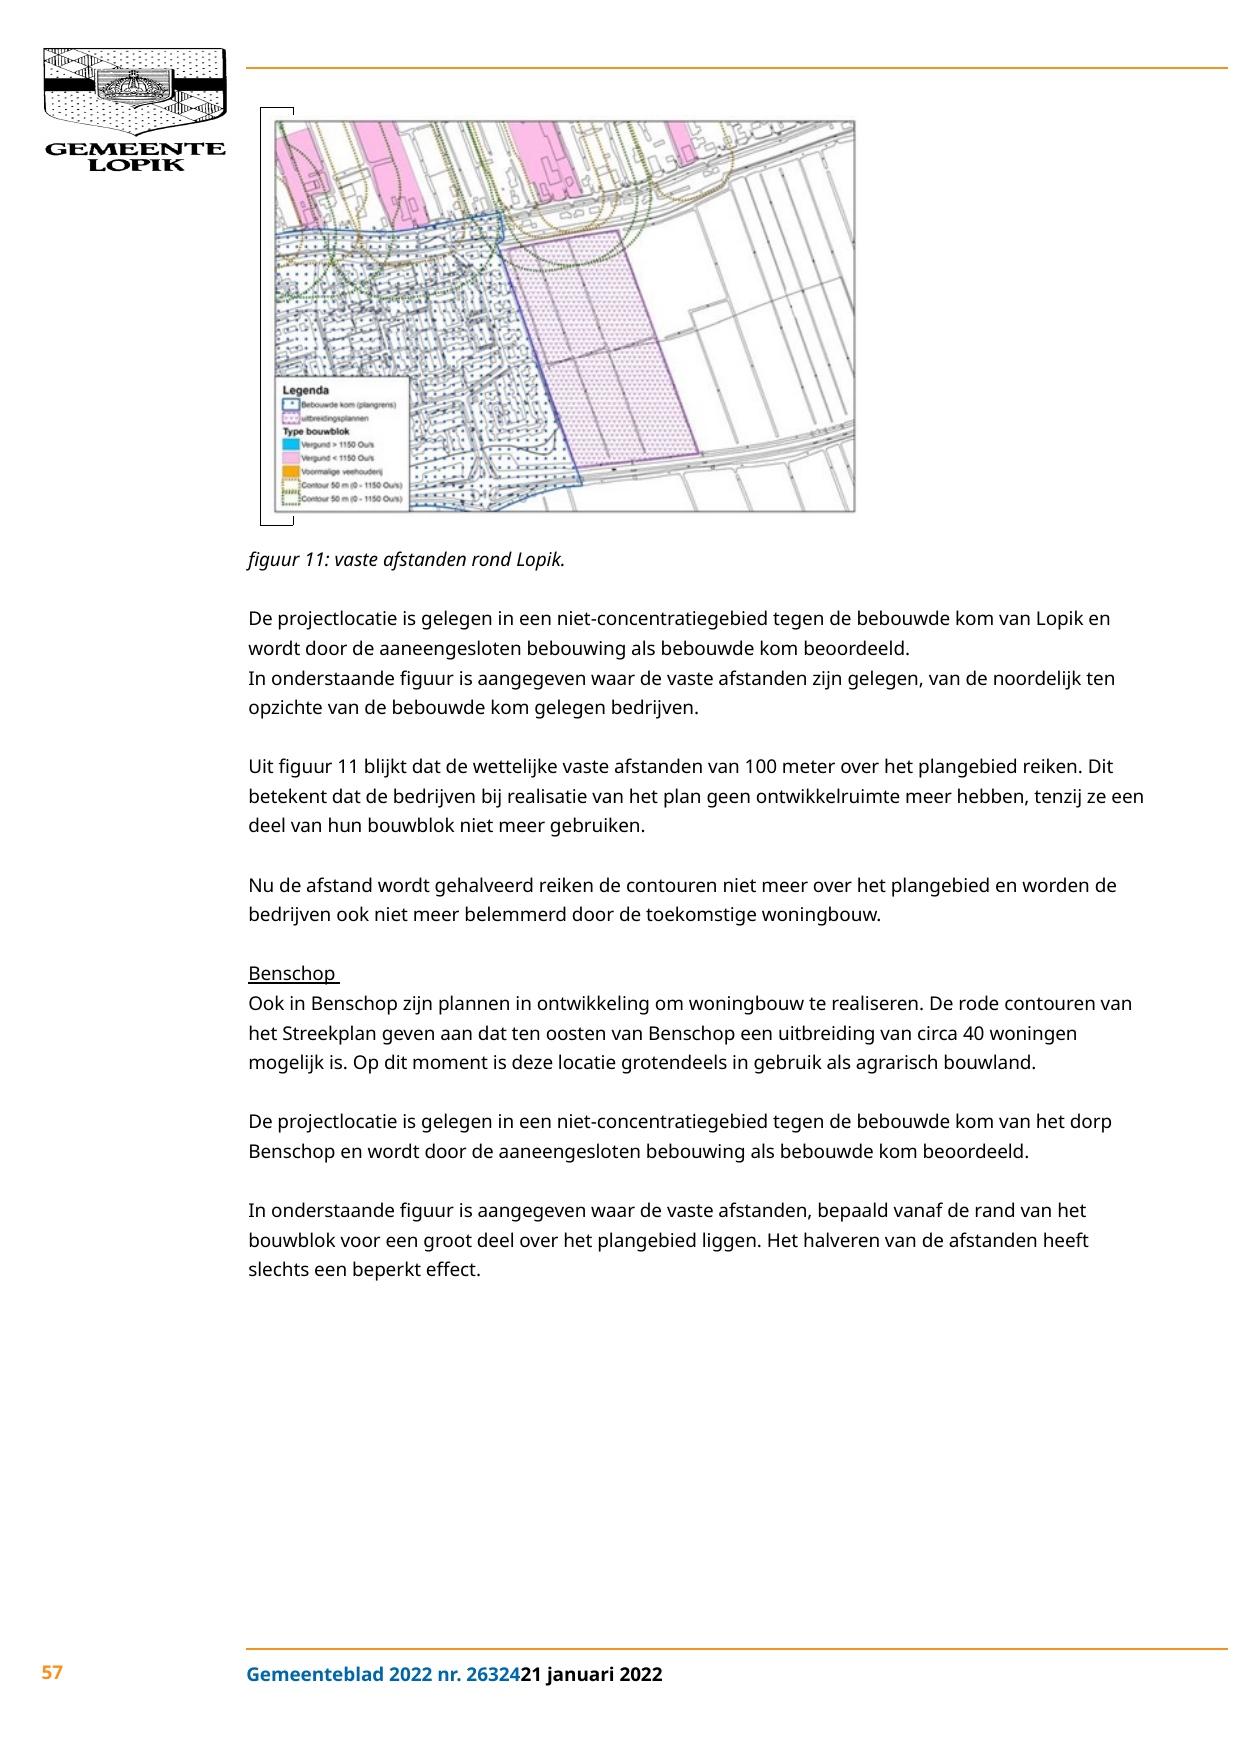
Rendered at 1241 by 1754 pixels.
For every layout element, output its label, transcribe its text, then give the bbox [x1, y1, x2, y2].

text Benschop [248, 961, 1152, 986]
picture [41, 47, 231, 172]
text Ook in Benschop zijn plannen in ontwikkeling om woningbouw te realiseren. De rode contouren van het Streekplan geven aan dat ten oosten van Benschop een uitbreiding van circa 40 woningen mogelijk is. Op dit moment is deze locatie grotendeels in gebruik als agrarisch bouwland. [248, 990, 1152, 1075]
text De projectlocatie is gelegen in een niet-concentratiegebied tegen de bebouwde kom van Lopik en wordt door de aaneengesloten bebouwing als bebouwde kom beoordeeld. [248, 606, 1152, 661]
text figuur 11: vaste afstanden rond Lopik. [248, 546, 1152, 572]
text De projectlocatie is gelegen in een niet-concentratiegebied tegen de bebouwde kom van het dorp Benschop en wordt door de aaneengesloten bebouwing als bebouwde kom beoordeeld. [248, 1108, 1152, 1164]
text Uit figuur 11 blijkt dat de wettelijke vaste afstanden van 100 meter over het plangebied reiken. Dit betekent dat de bedrijven bij realisatie van het plan geen ontwikkelruimte meer hebben, tenzij ze een deel van hun bouwblok niet meer gebruiken. [248, 753, 1152, 838]
picture [268, 115, 860, 516]
text Nu de afstand wordt gehalveerd reiken de contouren niet meer over het plangebied en worden de bedrijven ook niet meer belemmerd door de toekomstige woningbouw. [248, 872, 1152, 927]
text In onderstaande figuur is aangegeven waar de vaste afstanden zijn gelegen, van de noordelijk ten opzichte van de bebouwde kom gelegen bedrijven. [248, 665, 1152, 720]
text In onderstaande figuur is aangegeven waar de vaste afstanden, bepaald vanaf de rand van het bouwblok voor een groot deel over het plangebied liggen. Het halveren van de afstanden heeft slechts een beperkt effect. [248, 1197, 1152, 1282]
